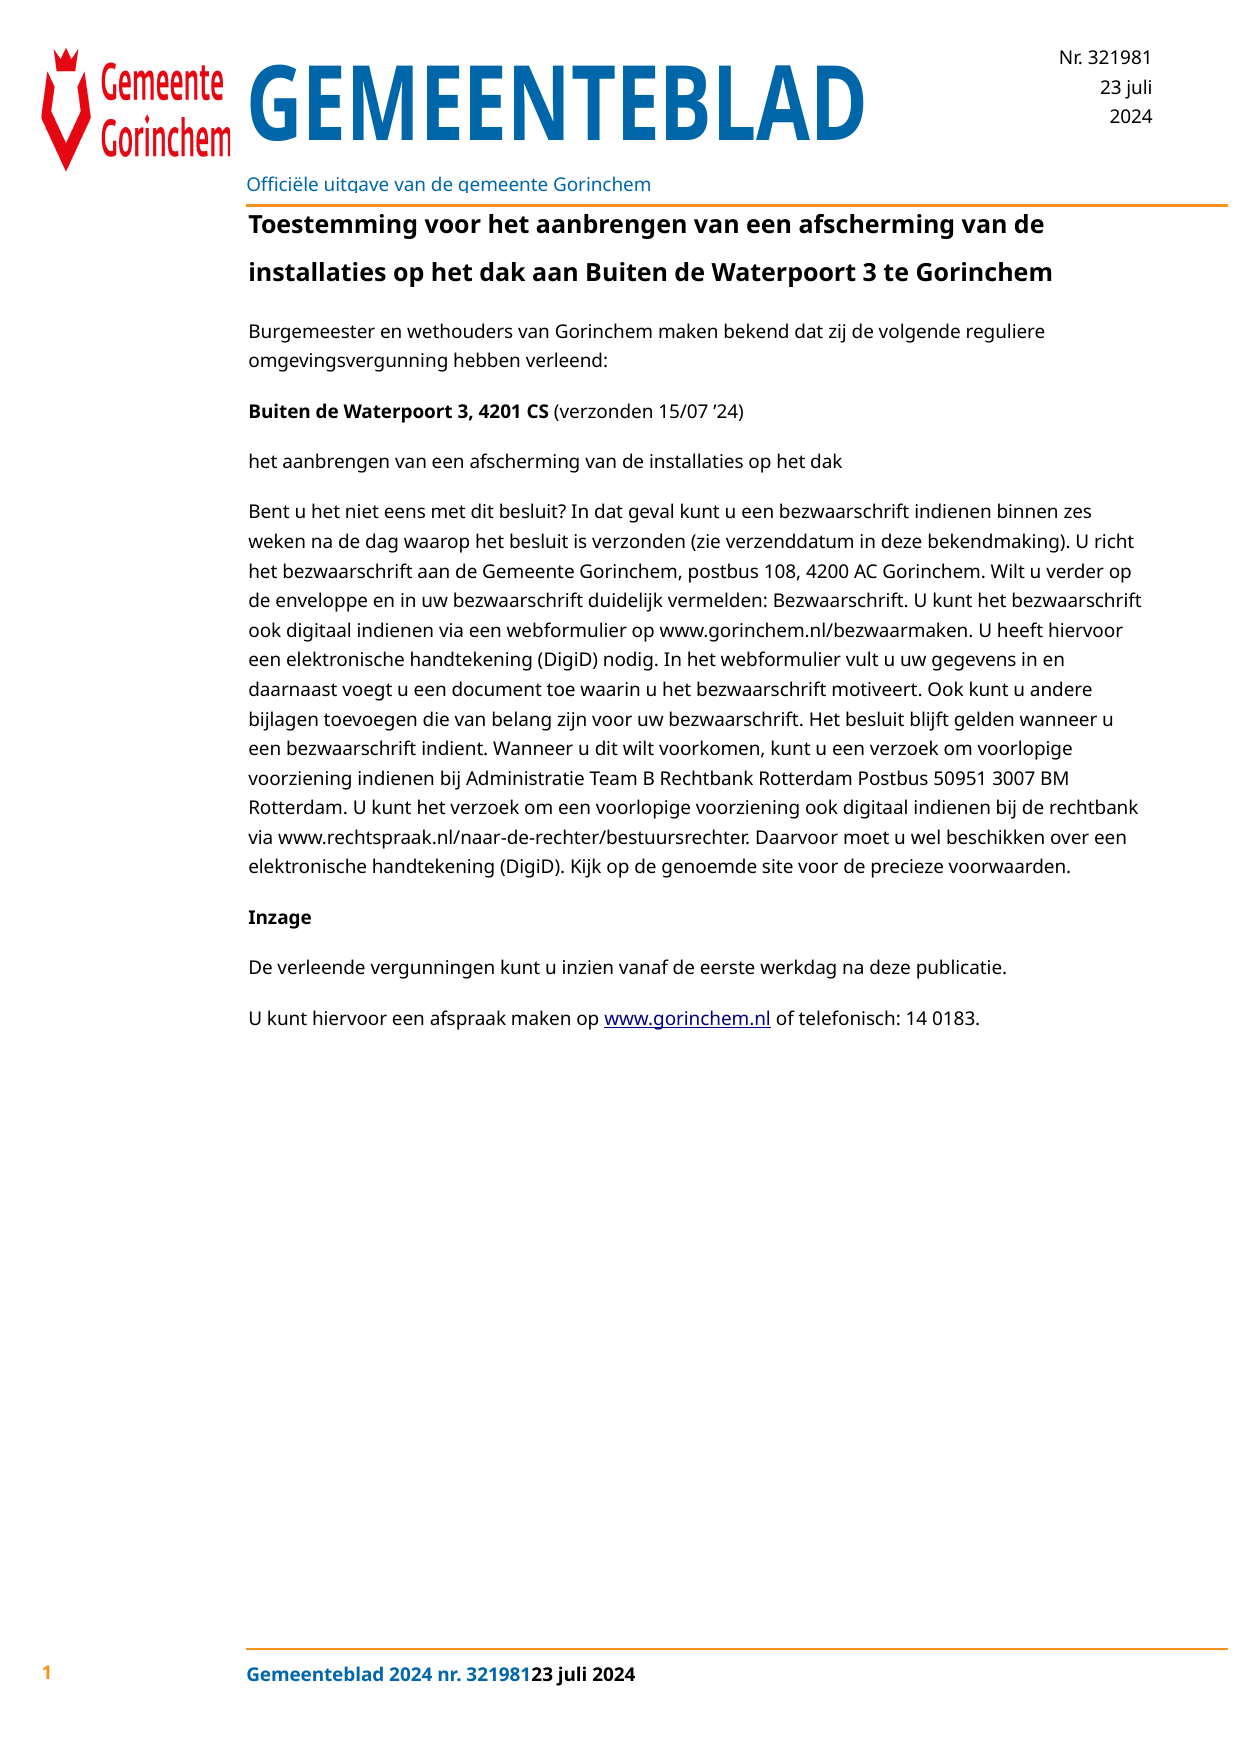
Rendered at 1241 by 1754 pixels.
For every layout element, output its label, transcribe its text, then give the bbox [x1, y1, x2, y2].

text het aanbrengen van een afscherming van de installaties op het dak [248, 448, 1152, 474]
text Burgemeester en wethouders van Gorinchem maken bekend dat zij de volgende reguliere omgevingsvergunning hebben verleend: [248, 318, 1152, 373]
text De verleende vergunningen kunt u inzien vanaf de eerste werkdag na deze publicatie. [248, 954, 1152, 980]
text U kunt hiervoor een afspraak maken op www.gorinchem.nl of telefonisch: 14 0183. [248, 1005, 1152, 1031]
text Inzage [248, 904, 1152, 930]
picture [41, 47, 231, 172]
text Bent u het niet eens met dit besluit? In dat geval kunt u een bezwaarschrift indienen binnen zes weken na de dag waarop het besluit is verzonden (zie verzenddatum in deze bekendmaking). U richt het bezwaarschrift aan de Gemeente Gorinchem, postbus 108, 4200 AC Gorinchem. Wilt u verder op de enveloppe en in uw bezwaarschrift duidelijk vermelden: Bezwaarschrift. U kunt het bezwaarschrift ook digitaal indienen via een webformulier op www.gorinchem.nl/bezwaarmaken. U heeft hiervoor een elektronische handtekening (DigiD) nodig. In het webformulier vult u uw gegevens in en daarnaast voegt u een document toe waarin u het bezwaarschrift motiveert. Ook kunt u andere bijlagen toevoegen die van belang zijn voor uw bezwaarschrift. Het besluit blijft gelden wanneer u een bezwaarschrift indient. Wanneer u dit wilt voorkomen, kunt u een verzoek om voorlopige voorziening indienen bij Administratie Team B Rechtbank Rotterdam Postbus 50951 3007 BM Rotterdam. U kunt het verzoek om een voorlopige voorziening ook digitaal indienen bij de rechtbank via www.rechtspraak.nl/naar-de-rechter/bestuursrechter. Daarvoor moet u wel beschikken over een elektronische handtekening (DigiD). Kijk op de genoemde site voor de precieze voorwaarden. [248, 499, 1152, 879]
text Buiten de Waterpoort 3, 4201 CS (verzonden 15/07 ’24) [248, 398, 1152, 424]
text Toestemming voor het aanbrengen van een afscherming van de installaties op het dak aan Buiten de Waterpoort 3 te Gorinchem [248, 207, 1152, 288]
